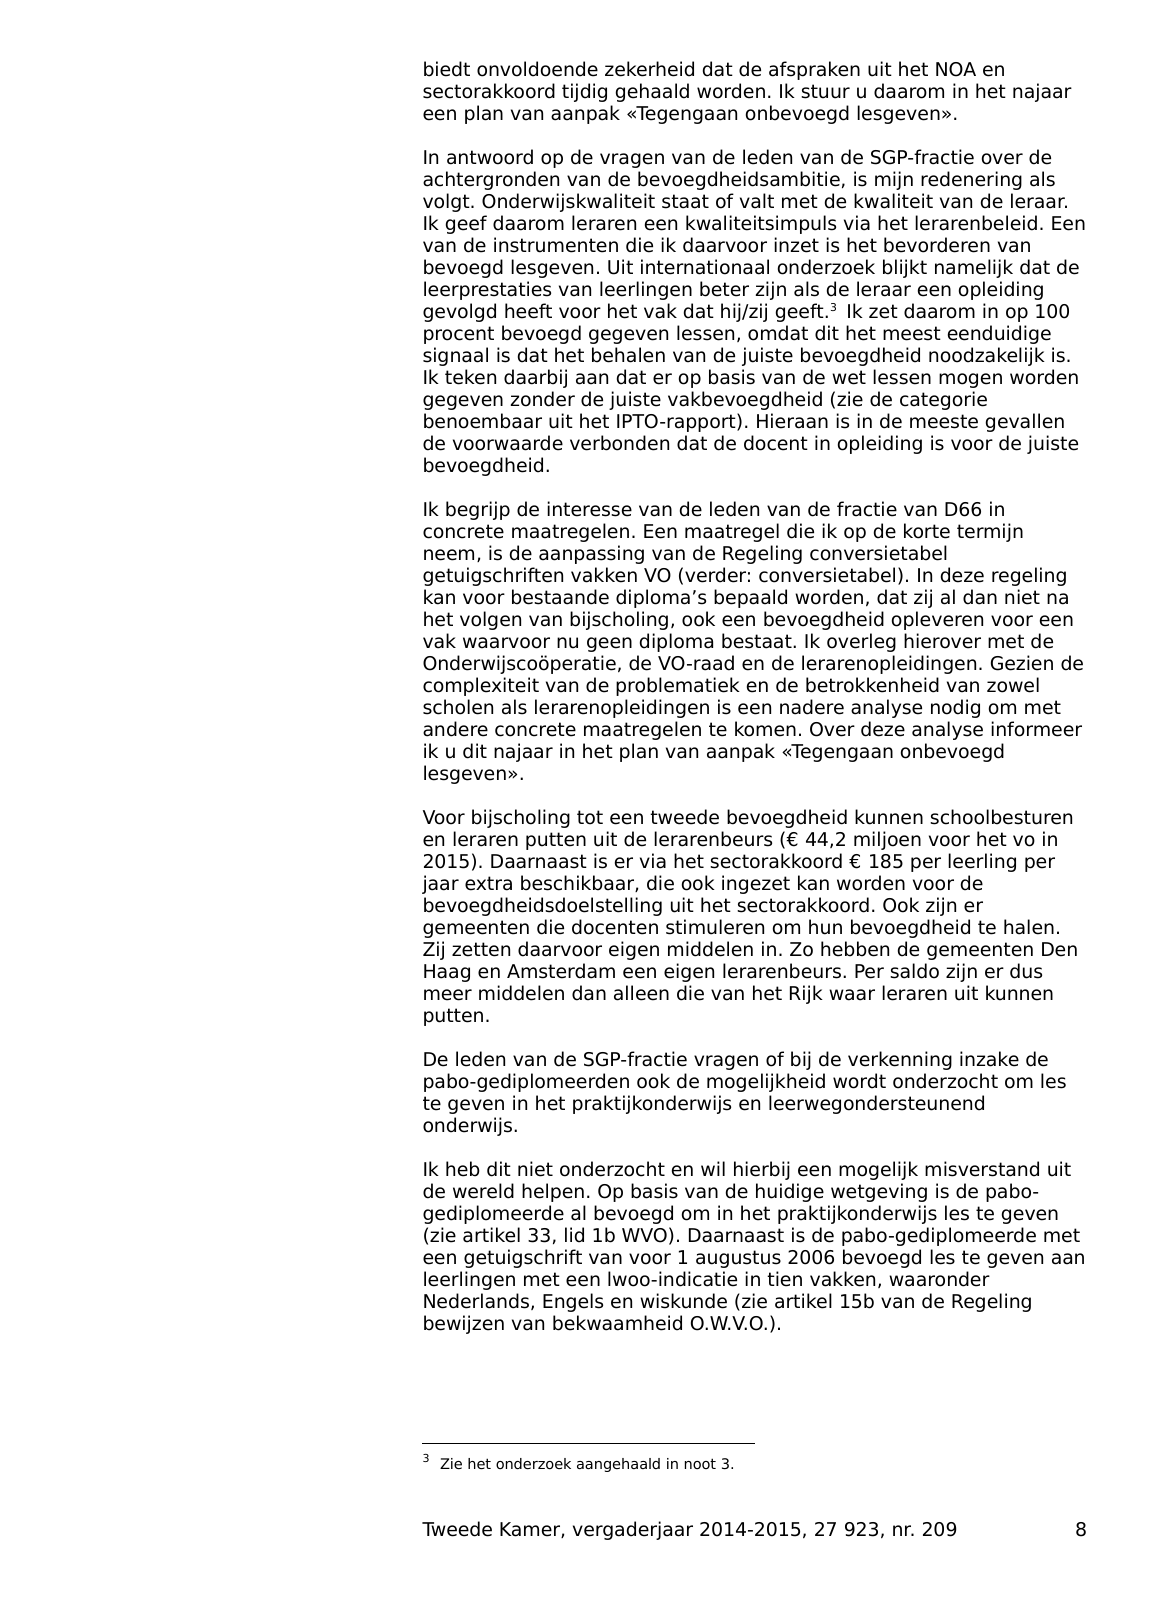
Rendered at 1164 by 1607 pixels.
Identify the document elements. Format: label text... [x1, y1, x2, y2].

text Ik heb dit niet onderzocht en wil hierbij een mogelijk misverstand uit de wereld helpen. Op basis van de huidige wetgeving is de pabo-gediplomeerde al bevoegd om in het praktijkonderwijs les te geven (zie artikel 33, lid 1b WVO). Daarnaast is de pabo-gediplomeerde met een getuigschrift van voor 1 augustus 2006 bevoegd les te geven aan leerlingen met een lwoo-indicatie in tien vakken, waaronder Nederlands, Engels en wiskunde (zie artikel 15b van de Regeling bewijzen van bekwaamheid O.W.V.O.). [422, 1159, 1087, 1335]
text In antwoord op de vragen van de leden van de SGP-fractie over de achtergronden van de bevoegdheidsambitie, is mijn redenering als volgt. Onderwijskwaliteit staat of valt met de kwaliteit van de leraar. Ik geef daarom leraren een kwaliteitsimpuls via het lerarenbeleid. Een van de instrumenten die ik daarvoor inzet is het bevorderen van bevoegd lesgeven. Uit internationaal onderzoek blijkt namelijk dat de leerprestaties van leerlingen beter zijn als de leraar een opleiding gevolgd heeft voor het vak dat hij/zij geeft. Ik zet daarom in op 100 procent bevoegd gegeven lessen, omdat dit het meest eenduidige signaal is dat het behalen van de juiste bevoegdheid noodzakelijk is. Ik teken daarbij aan dat er op basis van de wet lessen mogen worden gegeven zonder de juiste vakbevoegdheid (zie de categorie benoembaar uit het IPTO-rapport). Hieraan is in de meeste gevallen de voorwaarde verbonden dat de docent in opleiding is voor de juiste bevoegdheid. [422, 147, 1087, 477]
text Voor bijscholing tot een tweede bevoegdheid kunnen schoolbesturen en leraren putten uit de lerarenbeurs (€ 44,2 miljoen voor het vo in 2015). Daarnaast is er via het sectorakkoord € 185 per leerling per jaar extra beschikbaar, die ook ingezet kan worden voor de bevoegdheidsdoelstelling uit het sectorakkoord. Ook zijn er gemeenten die docenten stimuleren om hun bevoegdheid te halen. Zij zetten daarvoor eigen middelen in. Zo hebben de gemeenten Den Haag en Amsterdam een eigen lerarenbeurs. Per saldo zijn er dus meer middelen dan alleen die van het Rijk waar leraren uit kunnen putten. [422, 807, 1087, 1027]
text Zie het onderzoek aangehaald in noot 3. [422, 1452, 1087, 1474]
text biedt onvoldoende zekerheid dat de afspraken uit het NOA en sectorakkoord tijdig gehaald worden. Ik stuur u daarom in het najaar een plan van aanpak «Tegengaan onbevoegd lesgeven». [422, 59, 1087, 125]
text Ik begrijp de interesse van de leden van de fractie van D66 in concrete maatregelen. Een maatregel die ik op de korte termijn neem, is de aanpassing van de Regeling conversietabel getuigschriften vakken VO (verder: conversietabel). In deze regeling kan voor bestaande diploma’s bepaald worden, dat zij al dan niet na het volgen van bijscholing, ook een bevoegdheid opleveren voor een vak waarvoor nu geen diploma bestaat. Ik overleg hierover met de Onderwijscoöperatie, de VO-raad en de lerarenopleidingen. Gezien de complexiteit van de problematiek en de betrokkenheid van zowel scholen als lerarenopleidingen is een nadere analyse nodig om met andere concrete maatregelen te komen. Over deze analyse informeer ik u dit najaar in het plan van aanpak «Tegengaan onbevoegd lesgeven». [422, 499, 1087, 785]
text De leden van de SGP-fractie vragen of bij de verkenning inzake de pabo-gediplomeerden ook de mogelijkheid wordt onderzocht om les te geven in het praktijkonderwijs en leerwegondersteunend onderwijs. [422, 1049, 1087, 1137]
